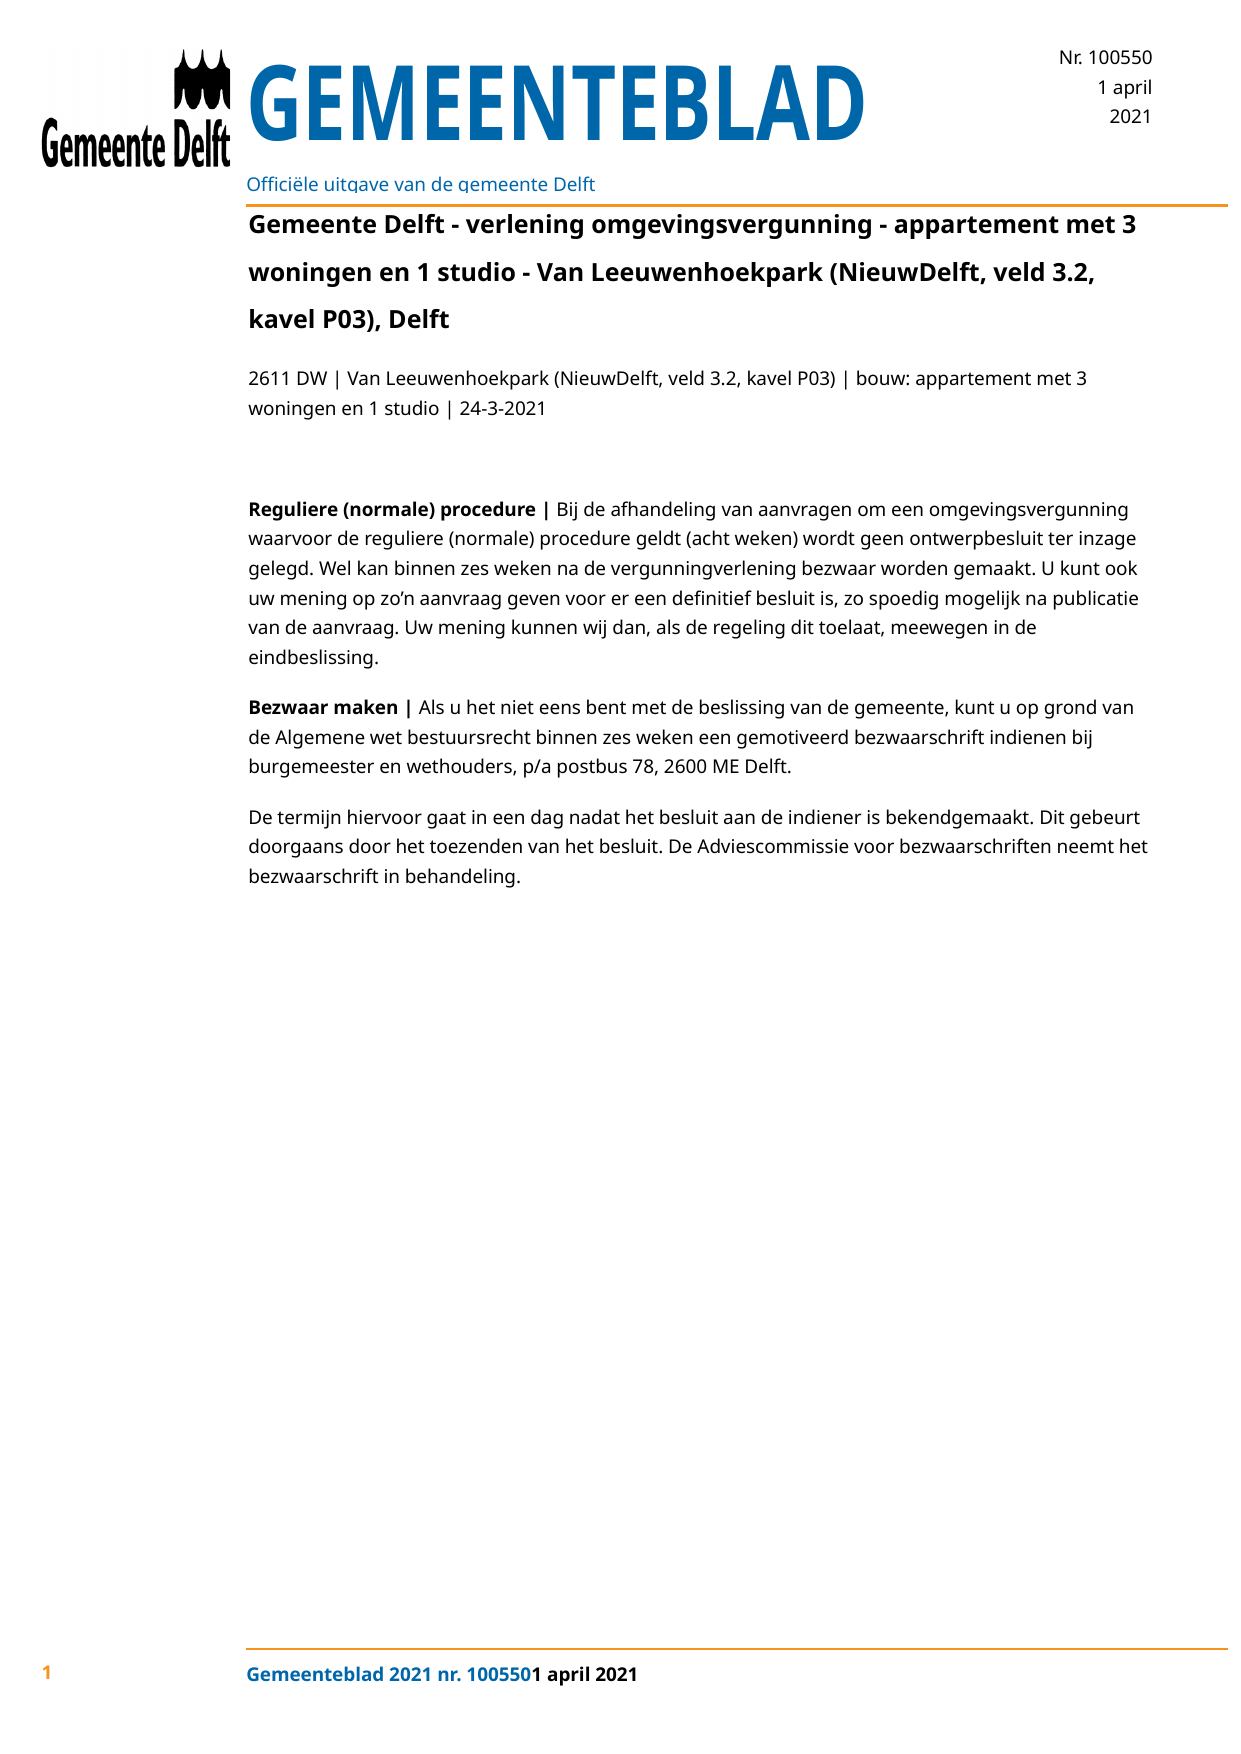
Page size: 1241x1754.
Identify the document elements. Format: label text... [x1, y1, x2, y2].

text Reguliere (normale) procedure | Bij de afhandeling van aanvragen om een omgevingsvergunning waarvoor de reguliere (normale) procedure geldt (acht weken) wordt geen ontwerpbesluit ter inzage gelegd. Wel kan binnen zes weken na de vergunningverlening bezwaar worden gemaakt. U kunt ook uw mening op zo’n aanvraag geven voor er een definitief besluit is, zo spoedig mogelijk na publicatie van de aanvraag. Uw mening kunnen wij dan, als de regeling dit toelaat, meewegen in de eindbeslissing. [248, 496, 1152, 669]
text De termijn hiervoor gaat in een dag nadat het besluit aan de indiener is bekendgemaakt. Dit gebeurt doorgaans door het toezenden van het besluit. De Adviescommissie voor bezwaarschriften neemt het bezwaarschrift in behandeling. [248, 804, 1152, 889]
picture [41, 47, 231, 172]
text Bezwaar maken | Als u het niet eens bent met de beslissing van de gemeente, kunt u op grond van de Algemene wet bestuursrecht binnen zes weken een gemotiveerd bezwaarschrift indienen bij burgemeester en wethouders, p/a postbus 78, 2600 ME Delft. [248, 694, 1152, 779]
text 2611 DW | Van Leeuwenhoekpark (NieuwDelft, veld 3.2, kavel P03) | bouw: appartement met 3 woningen en 1 studio | 24-3-2021 [248, 366, 1152, 421]
text Gemeente Delft - verlening omgevingsvergunning - appartement met 3 woningen en 1 studio - Van Leeuwenhoekpark (NieuwDelft, veld 3.2, kavel P03), Delft [248, 207, 1152, 336]
